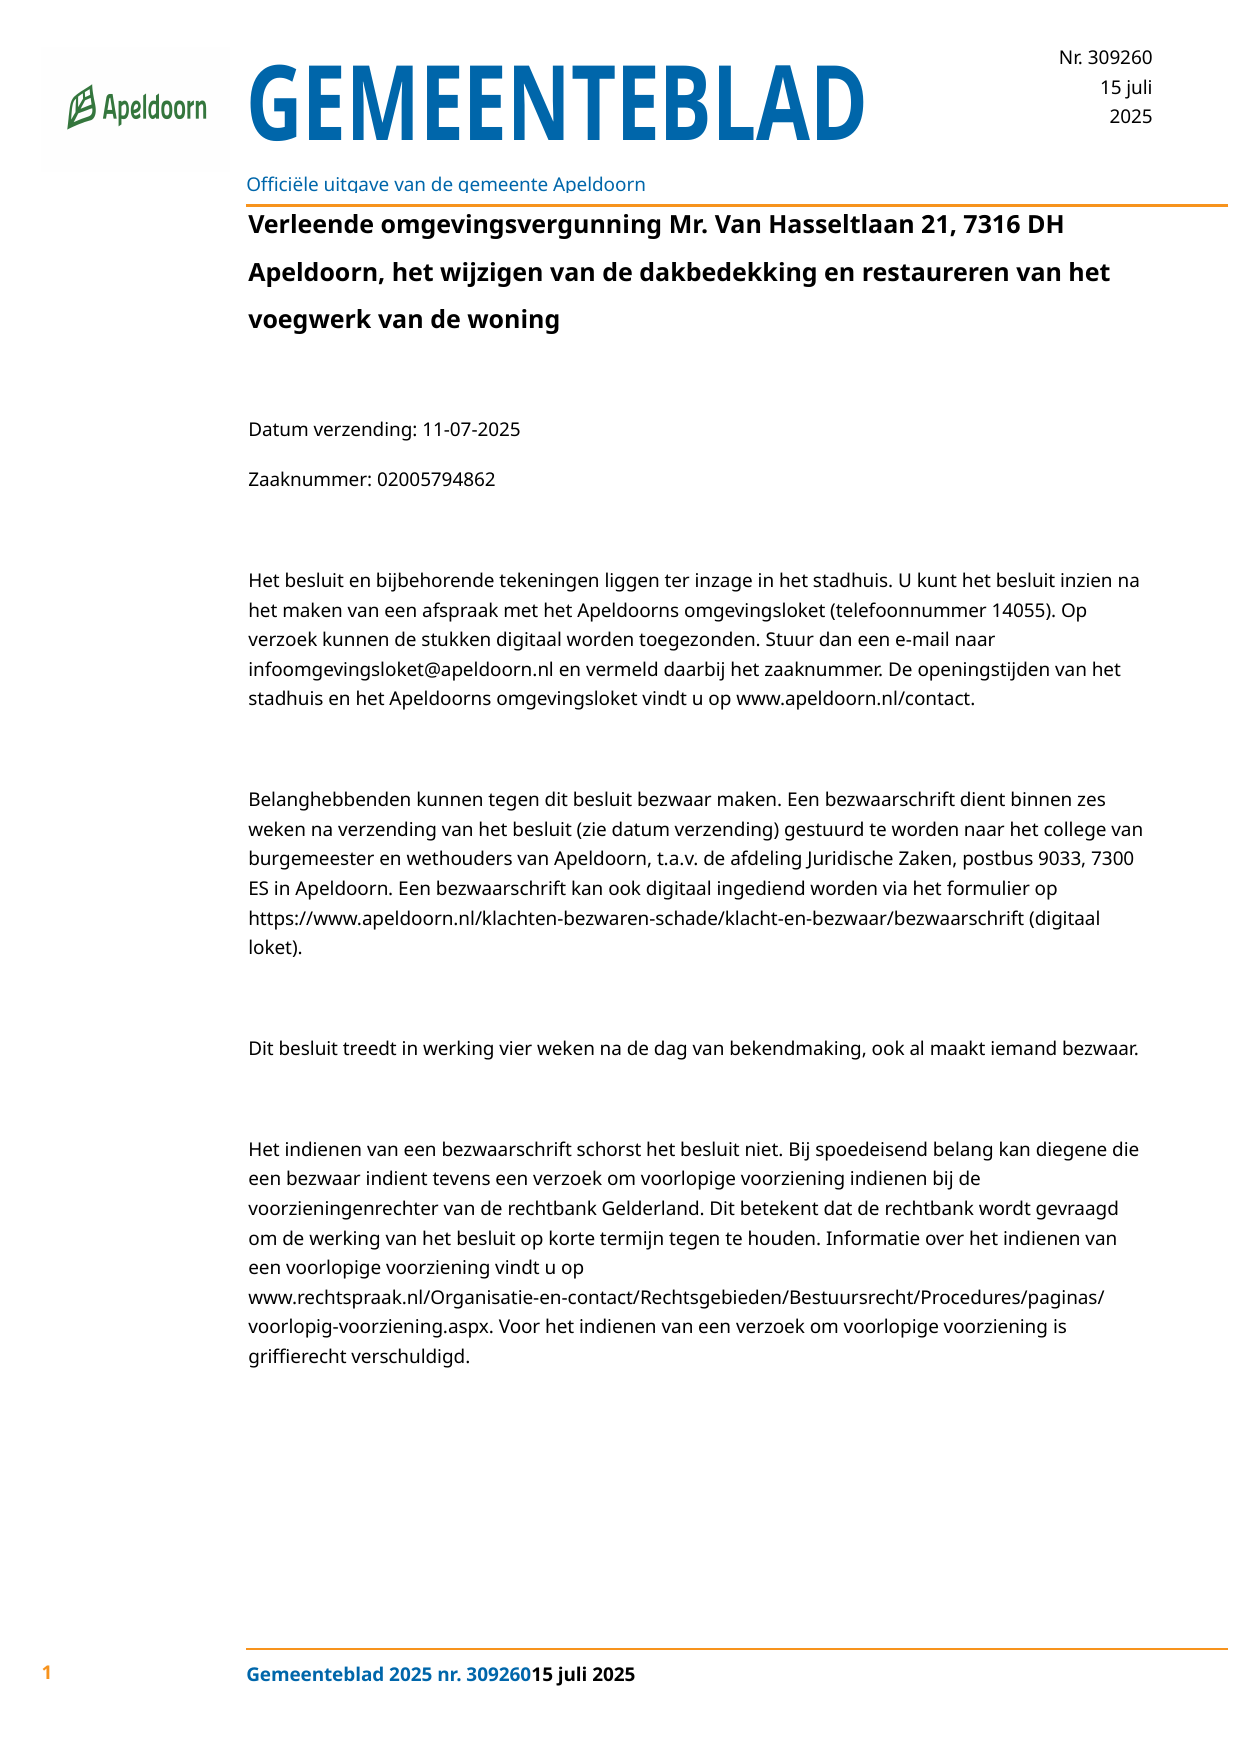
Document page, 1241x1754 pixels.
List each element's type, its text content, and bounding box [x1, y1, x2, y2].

text Dit besluit treedt in werking vier weken na de dag van bekendmaking, ook al maakt iemand bezwaar. [248, 1035, 1152, 1061]
text Belanghebbenden kunnen tegen dit besluit bezwaar maken. Een bezwaarschrift dient binnen zes weken na verzending van het besluit (zie datum verzending) gestuurd te worden naar het college van burgemeester en wethouders van Apeldoorn, t.a.v. de afdeling Juridische Zaken, postbus 9033, 7300 ES in Apeldoorn. Een bezwaarschrift kan ook digitaal ingediend worden via het formulier op https://www.apeldoorn.nl/klachten-bezwaren-schade/klacht-en-bezwaar/bezwaarschrift (digitaal loket). [248, 786, 1152, 960]
picture [41, 47, 231, 172]
text Verleende omgevingsvergunning Mr. Van Hasseltlaan 21, 7316 DH Apeldoorn, het wijzigen van de dakbedekking en restaureren van het voegwerk van de woning [248, 207, 1152, 336]
text Het indienen van een bezwaarschrift schorst het besluit niet. Bij spoedeisend belang kan diegene die een bezwaar indient tevens een verzoek om voorlopige voorziening indienen bij de voorzieningenrechter van de rechtbank Gelderland. Dit betekent dat de rechtbank wordt gevraagd om de werking van het besluit op korte termijn tegen te houden. Informatie over het indienen van een voorlopige voorziening vindt u op www.rechtspraak.nl/Organisatie-en-contact/Rechtsgebieden/Bestuursrecht/Procedures/paginas/voorlopig-voorziening.aspx. Voor het indienen van een verzoek om voorlopige voorziening is griffierecht verschuldigd. [248, 1136, 1152, 1369]
text Zaaknummer: 02005794862 [248, 466, 1152, 492]
text Het besluit en bijbehorende tekeningen liggen ter inzage in het stadhuis. U kunt het besluit inzien na het maken van een afspraak met het Apeldoorns omgevingsloket (telefoonnummer 14055). Op verzoek kunnen de stukken digitaal worden toegezonden. Stuur dan een e-mail naar infoomgevingsloket@apeldoorn.nl en vermeld daarbij het zaaknummer. De openingstijden van het stadhuis en het Apeldoorns omgevingsloket vindt u op www.apeldoorn.nl/contact. [248, 567, 1152, 711]
text Datum verzending: 11-07-2025 [248, 416, 1152, 442]
